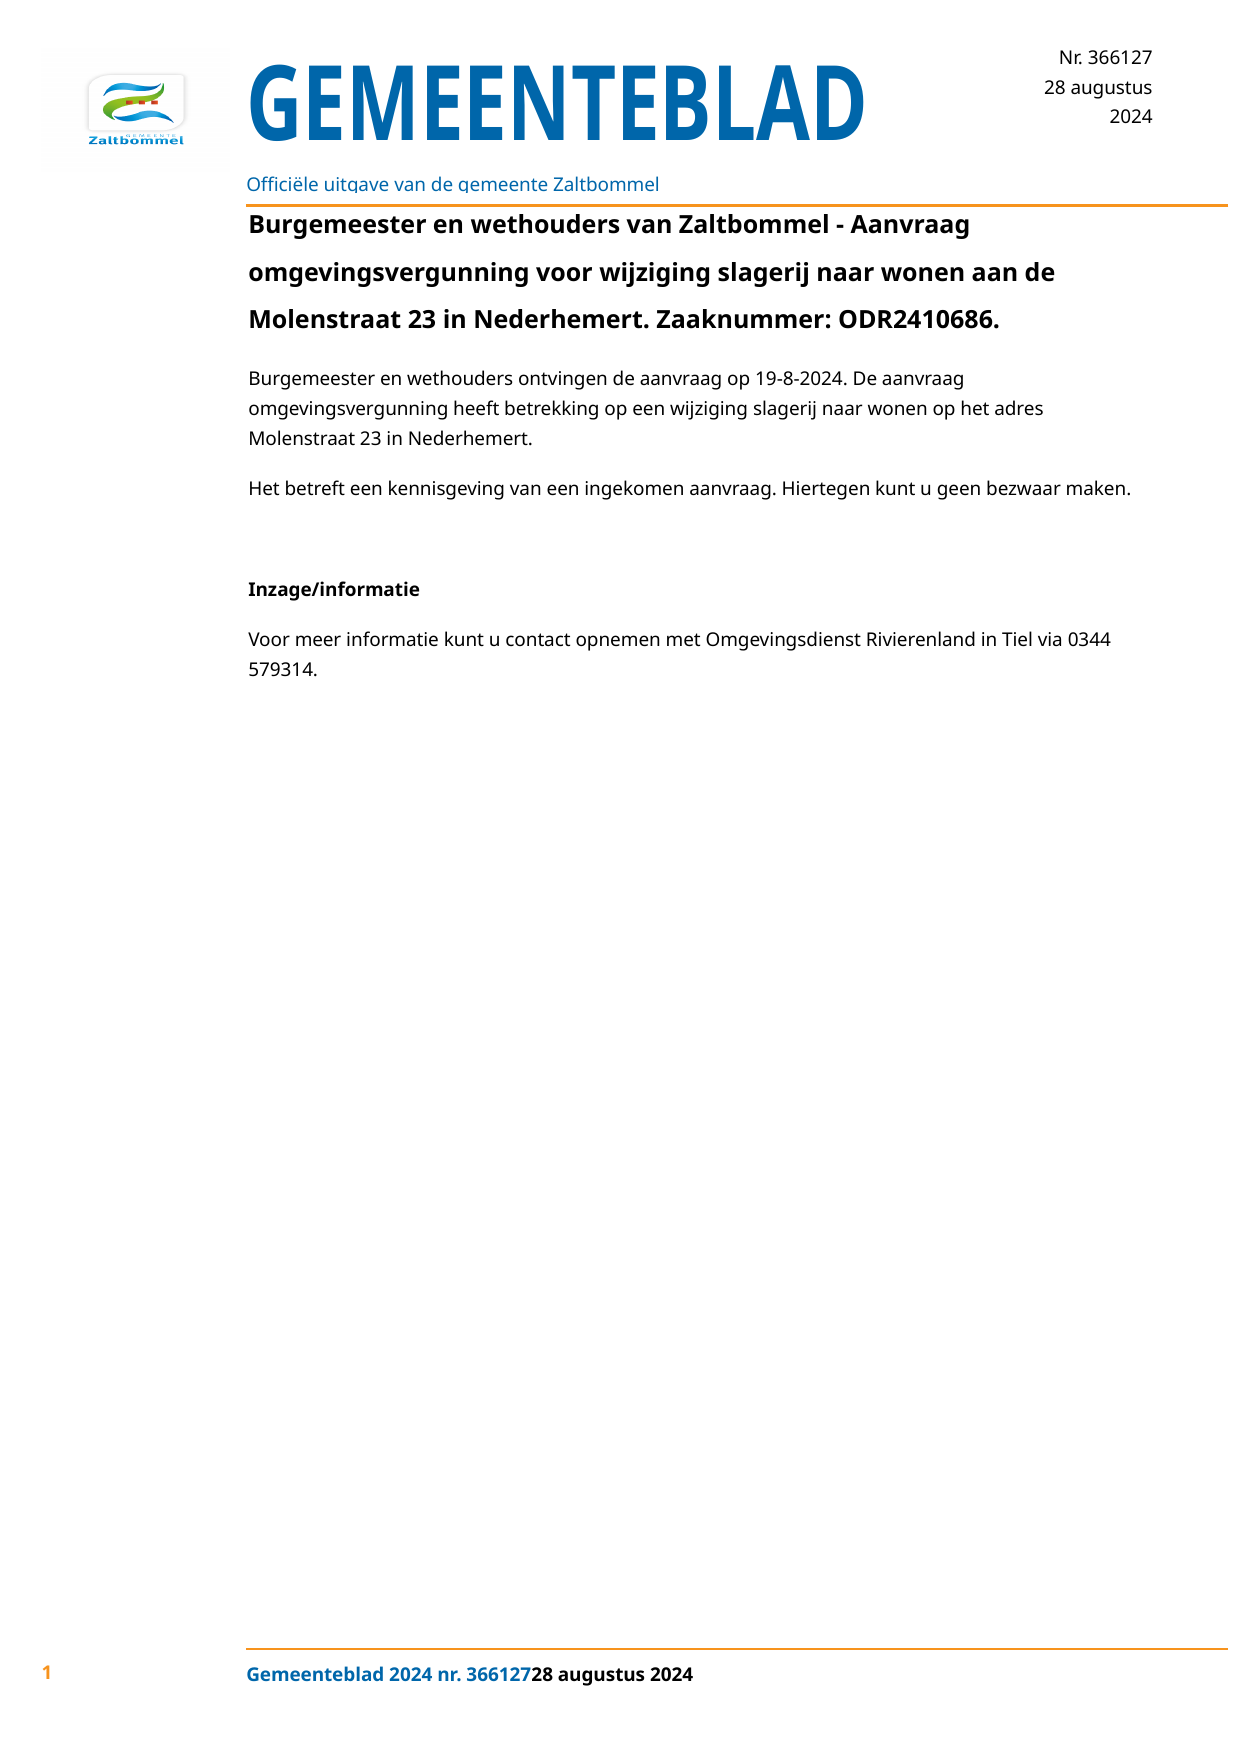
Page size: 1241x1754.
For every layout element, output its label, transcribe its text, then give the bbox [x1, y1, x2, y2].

text Burgemeester en wethouders van Zaltbommel - Aanvraag omgevingsvergunning voor wijziging slagerij naar wonen aan de Molenstraat 23 in Nederhemert. Zaaknummer: ODR2410686. [248, 207, 1152, 336]
text Voor meer informatie kunt u contact opnemen met Omgevingsdienst Rivierenland in Tiel via 0344 579314. [248, 626, 1152, 682]
picture [41, 47, 231, 172]
text Het betreft een kennisgeving van een ingekomen aanvraag. Hiertegen kunt u geen bezwaar maken. [248, 475, 1152, 501]
text Burgemeester en wethouders ontvingen de aanvraag op 19-8-2024. De aanvraag omgevingsvergunning heeft betrekking op een wijziging slagerij naar wonen op het adres Molenstraat 23 in Nederhemert. [248, 366, 1152, 450]
text Inzage/informatie [248, 576, 1152, 602]
